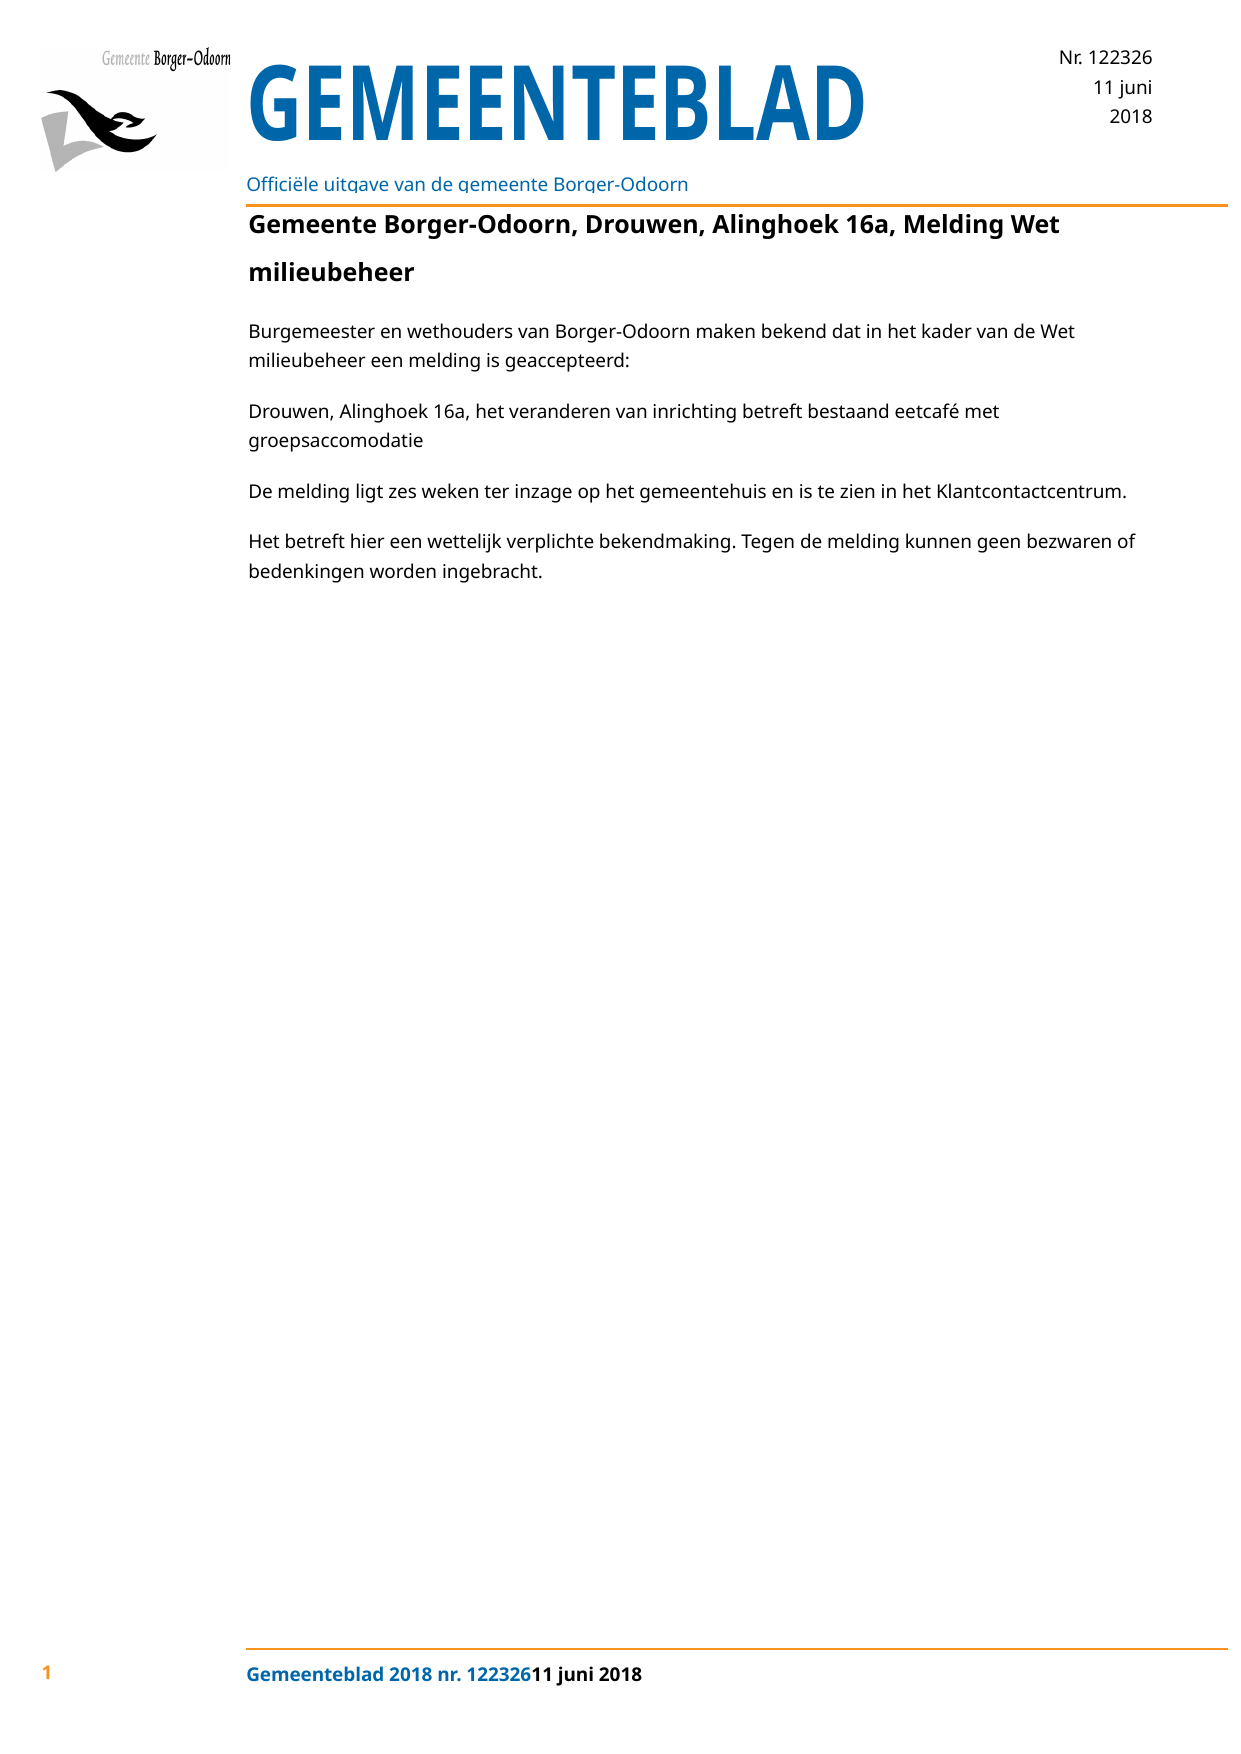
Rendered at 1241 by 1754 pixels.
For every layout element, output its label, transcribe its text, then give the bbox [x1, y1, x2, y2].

text Burgemeester en wethouders van Borger-Odoorn maken bekend dat in het kader van de Wet milieubeheer een melding is geaccepteerd: [248, 318, 1152, 373]
text De melding ligt zes weken ter inzage op het gemeentehuis en is te zien in het Klantcontactcentrum. [248, 478, 1152, 504]
text Gemeente Borger-Odoorn, Drouwen, Alinghoek 16a, Melding Wet milieubeheer [248, 207, 1152, 288]
text Drouwen, Alinghoek 16a, het veranderen van inrichting betreft bestaand eetcafé met groepsaccomodatie [248, 398, 1152, 453]
text Het betreft hier een wettelijk verplichte bekendmaking. Tegen de melding kunnen geen bezwaren of bedenkingen worden ingebracht. [248, 528, 1152, 584]
picture [41, 47, 231, 172]
